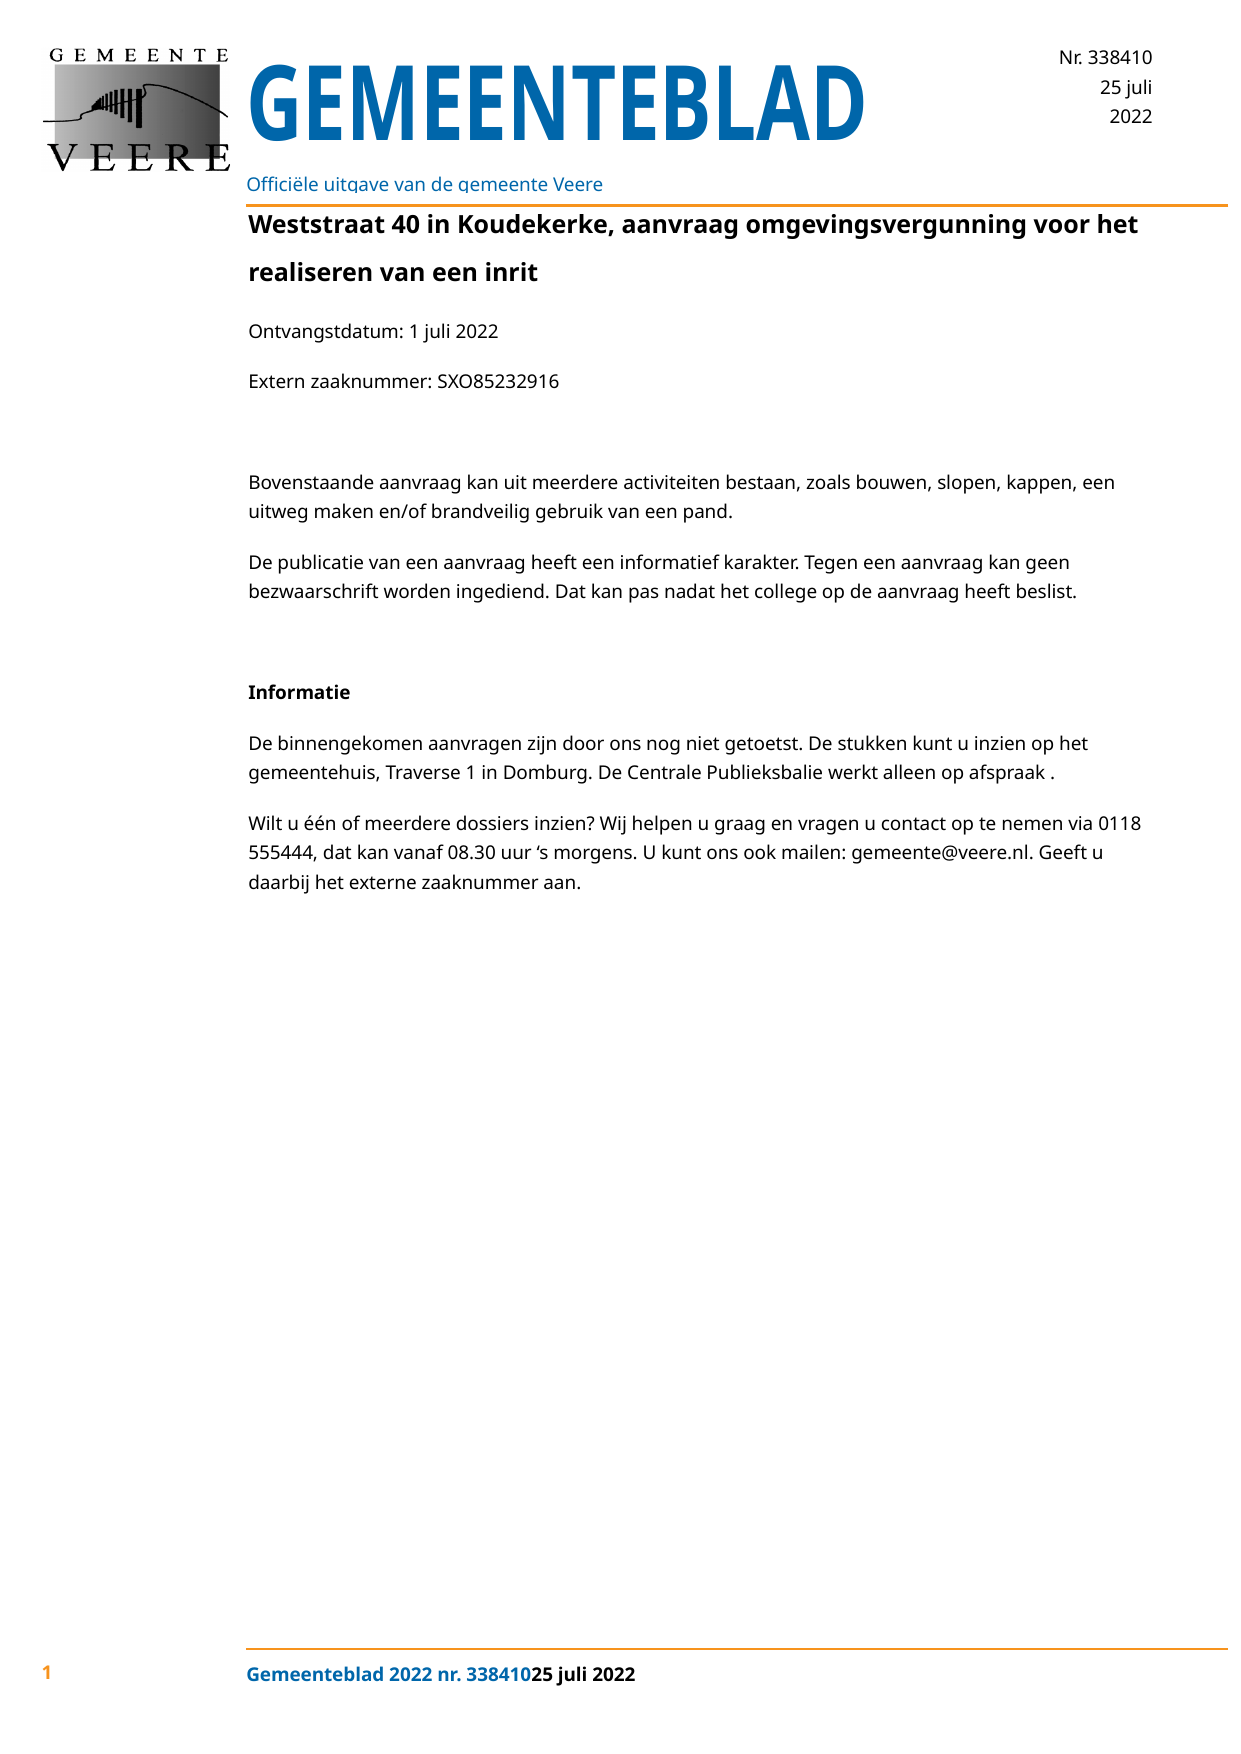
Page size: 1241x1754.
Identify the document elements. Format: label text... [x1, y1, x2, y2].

text Ontvangstdatum: 1 juli 2022 [248, 318, 1152, 344]
text Extern zaaknummer: SXO85232916 [248, 368, 1152, 394]
text De publicatie van een aanvraag heeft een informatief karakter. Tegen een aanvraag kan geen bezwaarschrift worden ingediend. Dat kan pas nadat het college op de aanvraag heeft beslist. [248, 549, 1152, 604]
text Wilt u één of meerdere dossiers inzien? Wij helpen u graag en vragen u contact op te nemen via 0118 555444, dat kan vanaf 08.30 uur ‘s morgens. U kunt ons ook mailen: gemeente@veere.nl. Geeft u daarbij het externe zaaknummer aan. [248, 810, 1152, 895]
text Informatie [248, 679, 1152, 705]
text De binnengekomen aanvragen zijn door ons nog niet getoetst. De stukken kunt u inzien op het gemeentehuis, Traverse 1 in Domburg. De Centrale Publieksbalie werkt alleen op afspraak . [248, 730, 1152, 785]
text Weststraat 40 in Koudekerke, aanvraag omgevingsvergunning voor het realiseren van een inrit [248, 207, 1152, 288]
text Bovenstaande aanvraag kan uit meerdere activiteiten bestaan, zoals bouwen, slopen, kappen, een uitweg maken en/of brandveilig gebruik van een pand. [248, 469, 1152, 524]
picture [41, 47, 231, 172]
